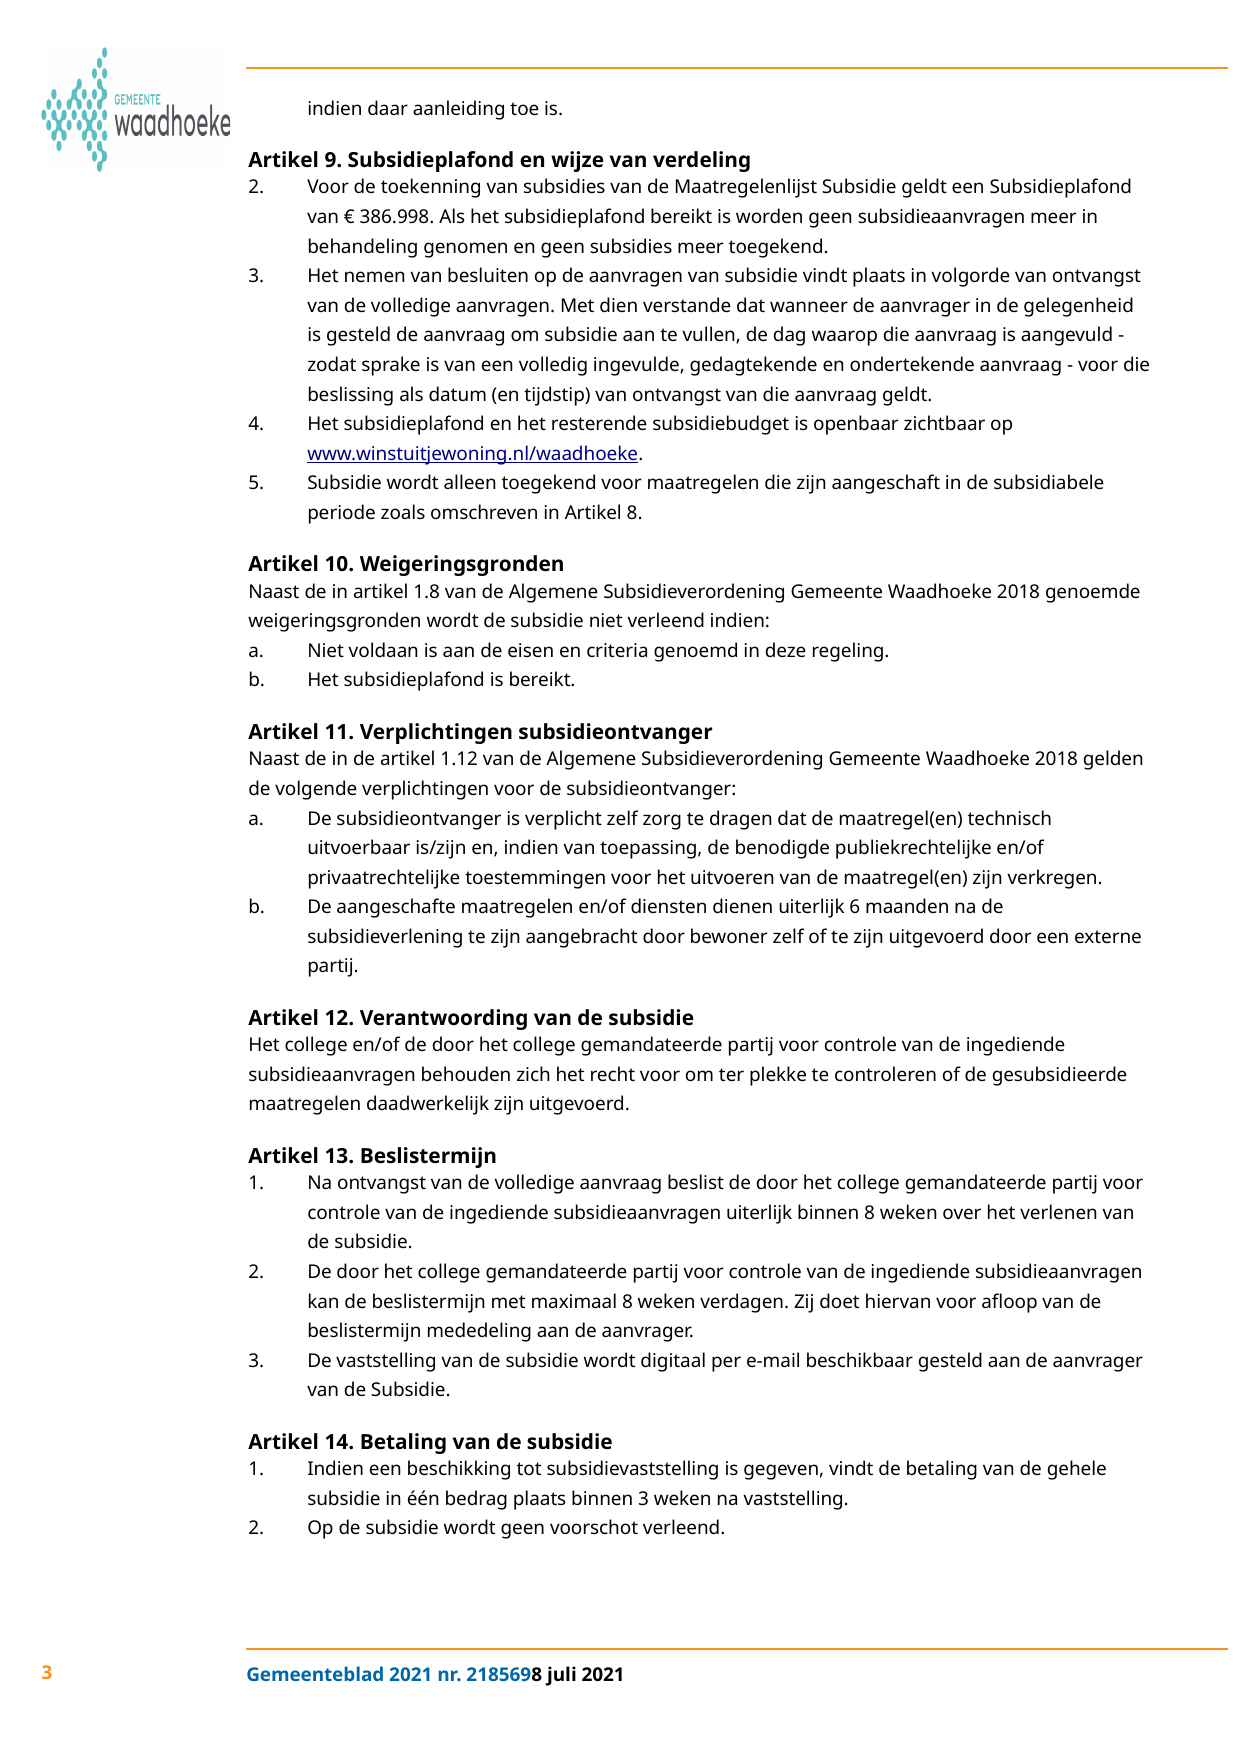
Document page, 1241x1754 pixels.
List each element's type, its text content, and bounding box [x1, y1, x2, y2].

text Artikel 10. Weigeringsgronden [248, 549, 1152, 578]
text Naast de in artikel 1.8 van de Algemene Subsidieverordening Gemeente Waadhoeke 2018 genoemde weigeringsgronden wordt de subsidie niet verleend indien: [248, 578, 1152, 633]
list Indien een beschikking tot subsidievaststelling is gegeven, vindt de betaling van de gehele subsidie in één bedrag plaats binnen 3 weken na vaststelling. [248, 1455, 1152, 1511]
text Artikel 14. Betaling van de subsidie [248, 1427, 1152, 1455]
list Voor de toekenning van subsidies van de Maatregelenlijst Subsidie geldt een Subsidieplafond van € 386.998. Als het subsidieplafond bereikt is worden geen subsidieaanvragen meer in behandeling genomen en geen subsidies meer toegekend. [248, 174, 1152, 258]
text Naast de in de artikel 1.12 van de Algemene Subsidieverordening Gemeente Waadhoeke 2018 gelden de volgende verplichtingen voor de subsidieontvanger: [248, 746, 1152, 801]
list Het subsidieplafond is bereikt. [248, 667, 1152, 692]
picture [41, 47, 231, 172]
text Artikel 13. Beslistermijn [248, 1141, 1152, 1169]
text Artikel 9. Subsidieplafond en wijze van verdeling [248, 145, 1152, 174]
list De door het college gemandateerde partij voor controle van de ingediende subsidieaanvragen kan de beslistermijn met maximaal 8 weken verdagen. Zij doet hiervan voor afloop van de beslistermijn mededeling aan de aanvrager. [248, 1258, 1152, 1343]
text Het college en/of de door het college gemandateerde partij voor controle van de ingediende subsidieaanvragen behouden zich het recht voor om ter plekke te controleren of de gesubsidieerde maatregelen daadwerkelijk zijn uitgevoerd. [248, 1031, 1152, 1116]
list Subsidie wordt alleen toegekend voor maatregelen die zijn aangeschaft in de subsidiabele periode zoals omschreven in Artikel 8. [248, 469, 1152, 525]
list De aangeschafte maatregelen en/of diensten dienen uiterlijk 6 maanden na de subsidieverlening te zijn aangebracht door bewoner zelf of te zijn uitgevoerd door een externe partij. [248, 893, 1152, 978]
list De subsidieontvanger is verplicht zelf zorg te dragen dat de maatregel(en) technisch uitvoerbaar is/zijn en, indien van toepassing, de benodigde publiekrechtelijke en/of privaatrechtelijke toestemmingen voor het uitvoeren van de maatregel(en) zijn verkregen. [248, 805, 1152, 889]
text Artikel 12. Verantwoording van de subsidie [248, 1003, 1152, 1031]
list Het subsidieplafond en het resterende subsidiebudget is openbaar zichtbaar op www.winstuitjewoning.nl/waadhoeke. [248, 410, 1152, 466]
list indien daar aanleiding toe is. [248, 95, 1152, 121]
list Niet voldaan is aan de eisen en criteria genoemd in deze regeling. [248, 637, 1152, 663]
list De vaststelling van de subsidie wordt digitaal per e-mail beschikbaar gesteld aan de aanvrager van de Subsidie. [248, 1347, 1152, 1402]
list Het nemen van besluiten op de aanvragen van subsidie vindt plaats in volgorde van ontvangst van de volledige aanvragen. Met dien verstande dat wanneer de aanvrager in de gelegenheid is gesteld de aanvraag om subsidie aan te vullen, de dag waarop die aanvraag is aangevuld -zodat sprake is van een volledig ingevulde, gedagtekende en ondertekende aanvraag - voor die beslissing als datum (en tijdstip) van ontvangst van die aanvraag geldt. [248, 262, 1152, 406]
list Na ontvangst van de volledige aanvraag beslist de door het college gemandateerde partij voor controle van de ingediende subsidieaanvragen uiterlijk binnen 8 weken over het verlenen van de subsidie. [248, 1169, 1152, 1254]
text Artikel 11. Verplichtingen subsidieontvanger [248, 717, 1152, 746]
list Op de subsidie wordt geen voorschot verleend. [248, 1514, 1152, 1540]
